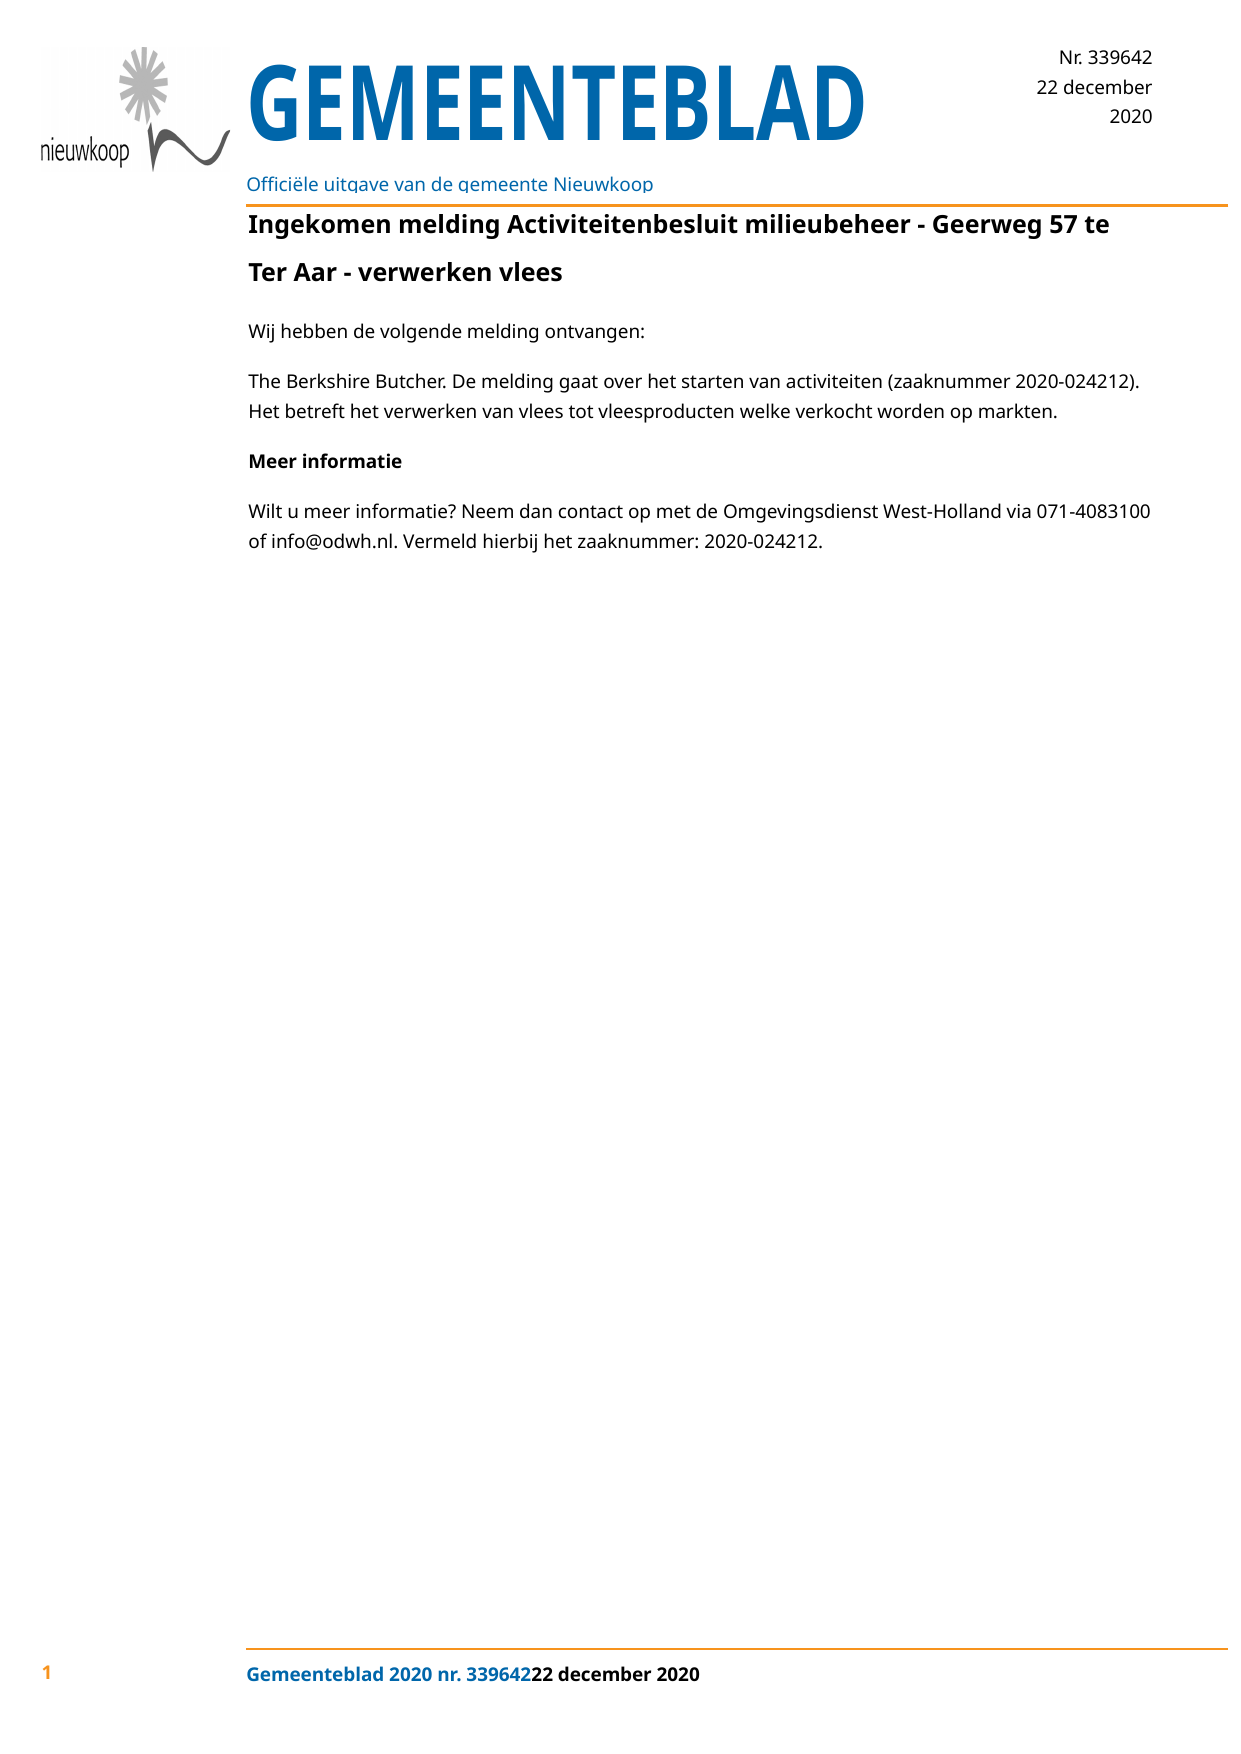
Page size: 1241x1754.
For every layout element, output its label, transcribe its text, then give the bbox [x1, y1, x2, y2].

text Wij hebben de volgende melding ontvangen: [248, 318, 1152, 344]
text Meer informatie [248, 448, 1152, 474]
text Wilt u meer informatie? Neem dan contact op met de Omgevingsdienst West-Holland via 071‑4083100 of info@odwh.nl. Vermeld hierbij het zaaknummer: 2020-024212. [248, 499, 1152, 554]
picture [41, 47, 231, 172]
text Ingekomen melding Activiteitenbesluit milieubeheer - Geerweg 57 te Ter Aar - verwerken vlees [248, 207, 1152, 288]
text The Berkshire Butcher. De melding gaat over het starten van activiteiten (zaaknummer 2020-024212). Het betreft het verwerken van vlees tot vleesproducten welke verkocht worden op markten. [248, 368, 1152, 424]
